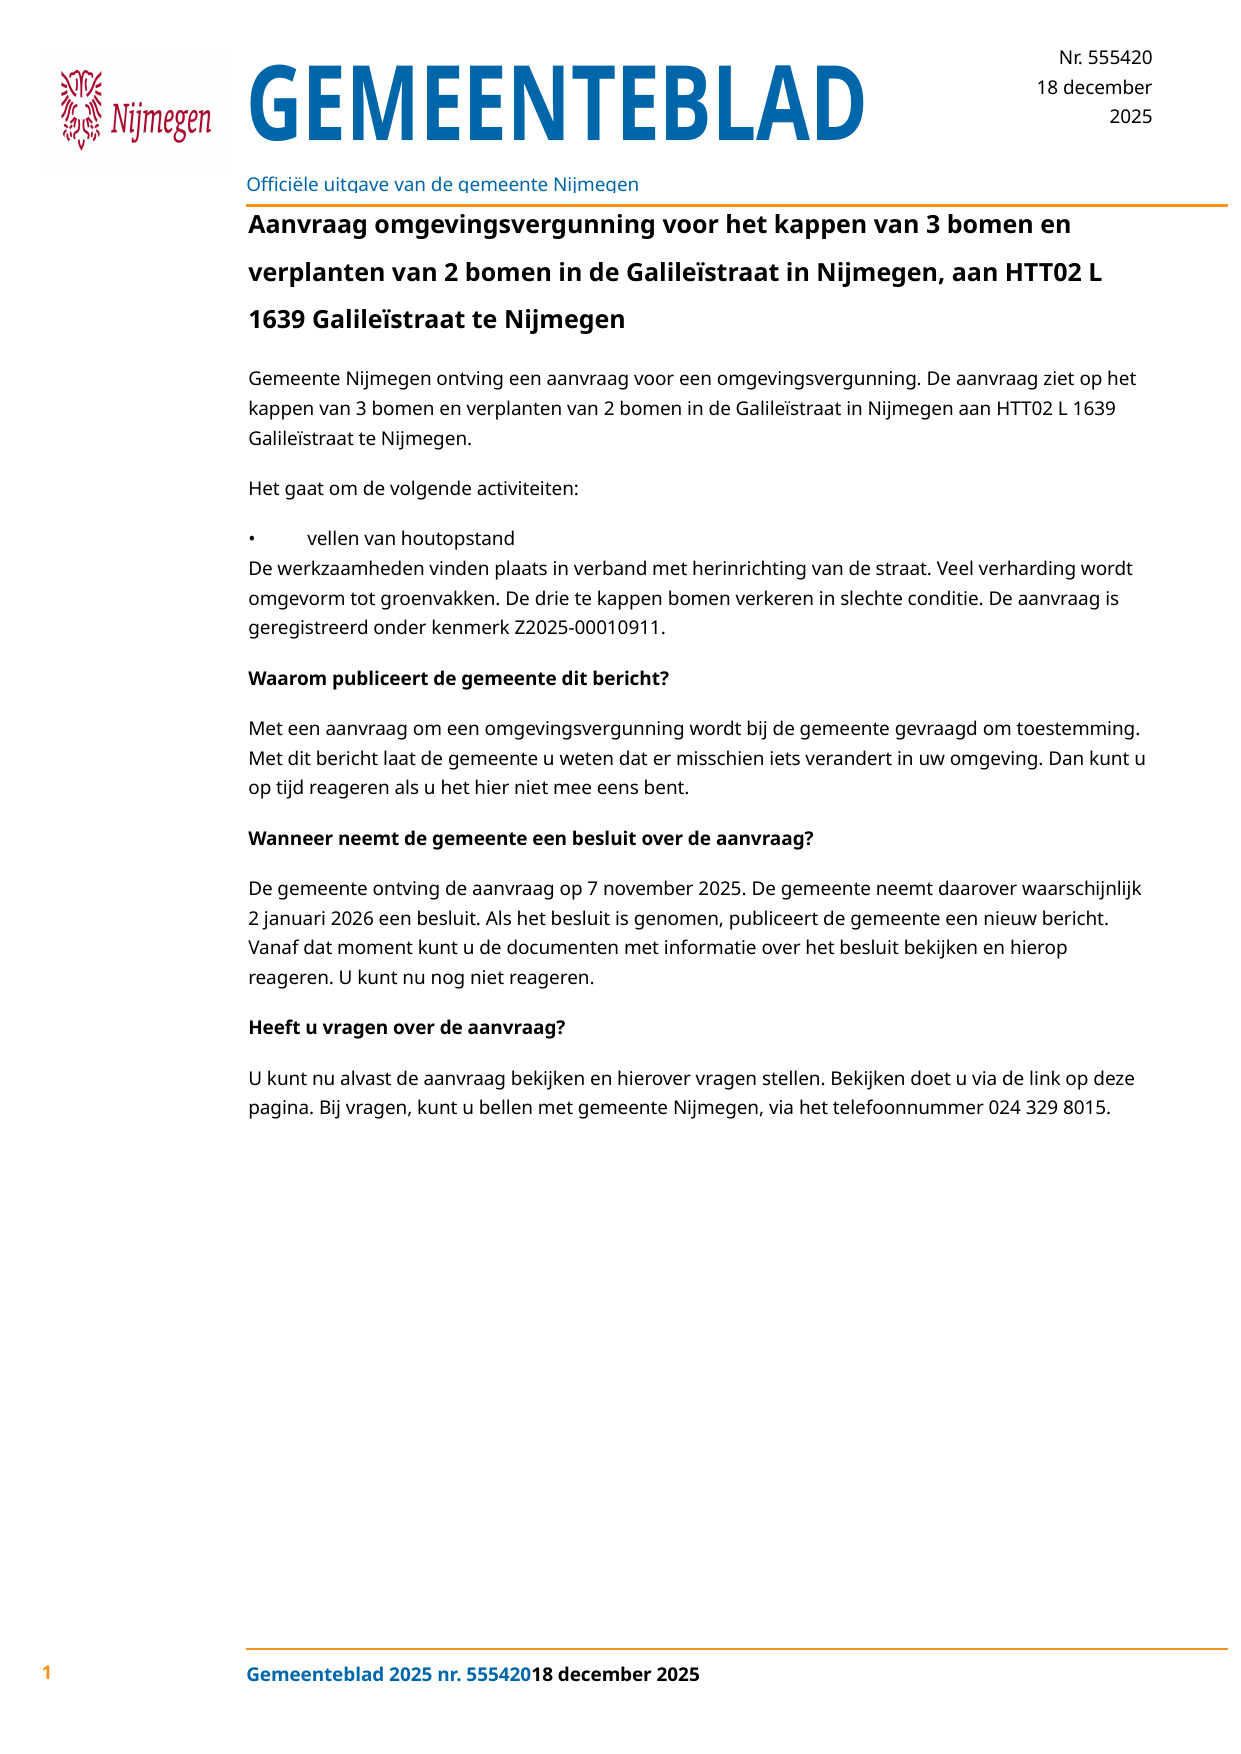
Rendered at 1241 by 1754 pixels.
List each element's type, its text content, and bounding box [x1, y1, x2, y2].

text Gemeente Nijmegen ontving een aanvraag voor een omgevingsvergunning. De aanvraag ziet op het kappen van 3 bomen en verplanten van 2 bomen in de Galileïstraat in Nijmegen aan HTT02 L 1639 Galileïstraat te Nijmegen. [248, 366, 1152, 450]
list vellen van houtopstand [248, 526, 1152, 551]
text Wanneer neemt de gemeente een besluit over de aanvraag? [248, 825, 1152, 850]
text Aanvraag omgevingsvergunning voor het kappen van 3 bomen en verplanten van 2 bomen in de Galileïstraat in Nijmegen, aan HTT02 L 1639 Galileïstraat te Nijmegen [248, 207, 1152, 336]
text U kunt nu alvast de aanvraag bekijken en hierover vragen stellen. Bekijken doet u via de link op deze pagina. Bij vragen, kunt u bellen met gemeente Nijmegen, via het telefoonnummer 024 329 8015. [248, 1065, 1152, 1120]
text Met een aanvraag om een omgevingsvergunning wordt bij de gemeente gevraagd om toestemming. Met dit bericht laat de gemeente u weten dat er misschien iets verandert in uw omgeving. Dan kunt u op tijd reageren als u het hier niet mee eens bent. [248, 715, 1152, 800]
text De werkzaamheden vinden plaats in verband met herinrichting van de straat. Veel verharding wordt omgevorm tot groenvakken. De drie te kappen bomen verkeren in slechte conditie. De aanvraag is geregistreerd onder kenmerk Z2025-00010911. [248, 555, 1152, 640]
picture [41, 47, 231, 172]
text Heeft u vragen over de aanvraag? [248, 1014, 1152, 1040]
text De gemeente ontving de aanvraag op 7 november 2025. De gemeente neemt daarover waarschijnlijk 2 januari 2026 een besluit. Als het besluit is genomen, publiceert de gemeente een nieuw bericht. Vanaf dat moment kunt u de documenten met informatie over het besluit bekijken en hierop reageren. U kunt nu nog niet reageren. [248, 875, 1152, 989]
text Het gaat om de volgende activiteiten: [248, 475, 1152, 501]
text Waarom publiceert de gemeente dit bericht? [248, 665, 1152, 690]
